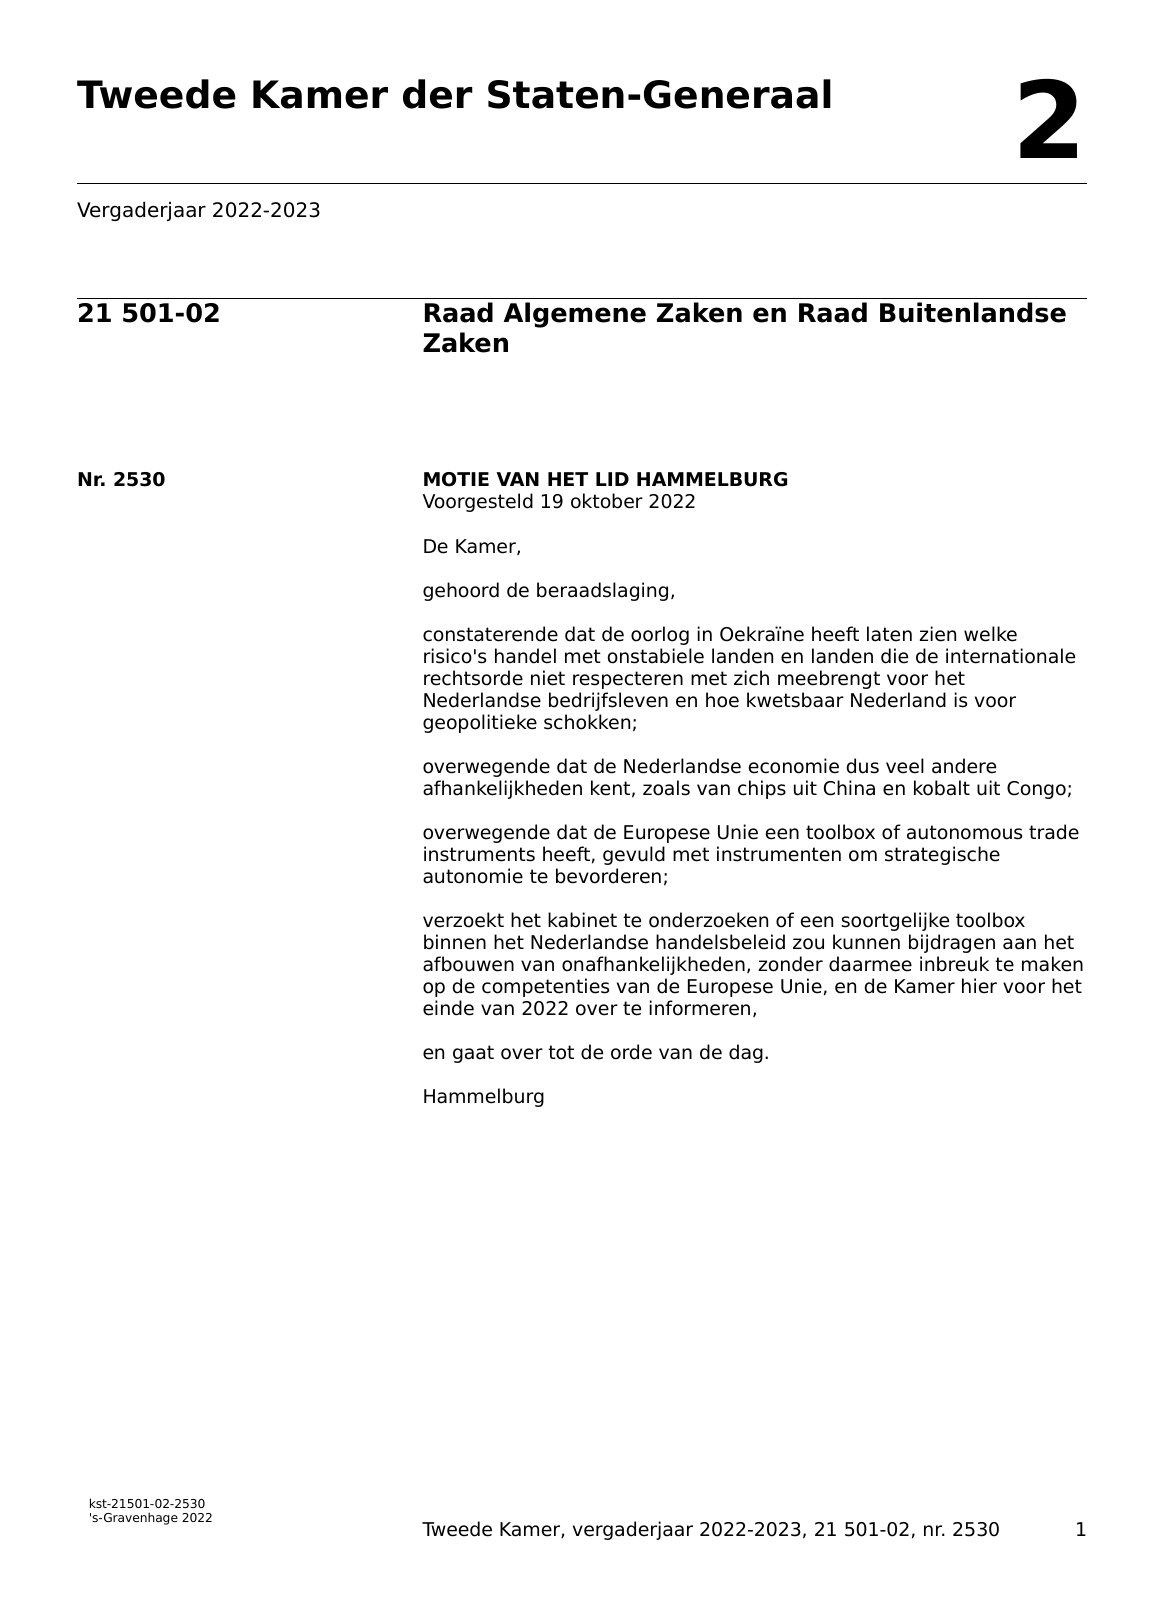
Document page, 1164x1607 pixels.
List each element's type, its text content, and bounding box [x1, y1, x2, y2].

subtitle 21 501-02 Raad Algemene Zaken en Raad Buitenlandse Zaken [77, 299, 1087, 358]
text overwegende dat de Europese Unie een toolbox of autonomous trade instruments heeft, gevuld met instrumenten om strategische autonomie te bevorderen; [422, 822, 1087, 888]
text verzoekt het kabinet te onderzoeken of een soortgelijke toolbox binnen het Nederlandse handelsbeleid zou kunnen bijdragen aan het afbouwen van onafhankelijkheden, zonder daarmee inbreuk te maken op de competenties van de Europese Unie, en de Kamer hier voor het einde van 2022 over te informeren, [422, 910, 1087, 1020]
text constaterende dat de oorlog in Oekraïne heeft laten zien welke risico's handel met onstabiele landen en landen die de internationale rechtsorde niet respecteren met zich meebrengt voor het Nederlandse bedrijfsleven en hoe kwetsbaar Nederland is voor geopolitieke schokken; [422, 624, 1087, 734]
text en gaat over tot de orde van de dag. [422, 1042, 1087, 1064]
text 's-Gravenhage 2022 [88, 1511, 323, 1525]
subtitle Nr. 2530 MOTIE VAN HET LID HAMMELBURG [77, 469, 1087, 491]
text Voorgesteld 19 oktober 2022 [422, 491, 1087, 513]
text Hammelburg [422, 1086, 1087, 1108]
text kst-21501-02-2530 [88, 1497, 323, 1511]
text De Kamer, [422, 536, 1087, 557]
text gehoord de beraadslaging, [422, 580, 1087, 602]
table_header Tweede Kamer der Staten-Generaal [77, 59, 886, 183]
table_header 2 [886, 59, 1087, 183]
table_cell Vergaderjaar 2022-2023 [77, 184, 1087, 298]
text overwegende dat de Nederlandse economie dus veel andere afhankelijkheden kent, zoals van chips uit China en kobalt uit Congo; [422, 756, 1087, 800]
